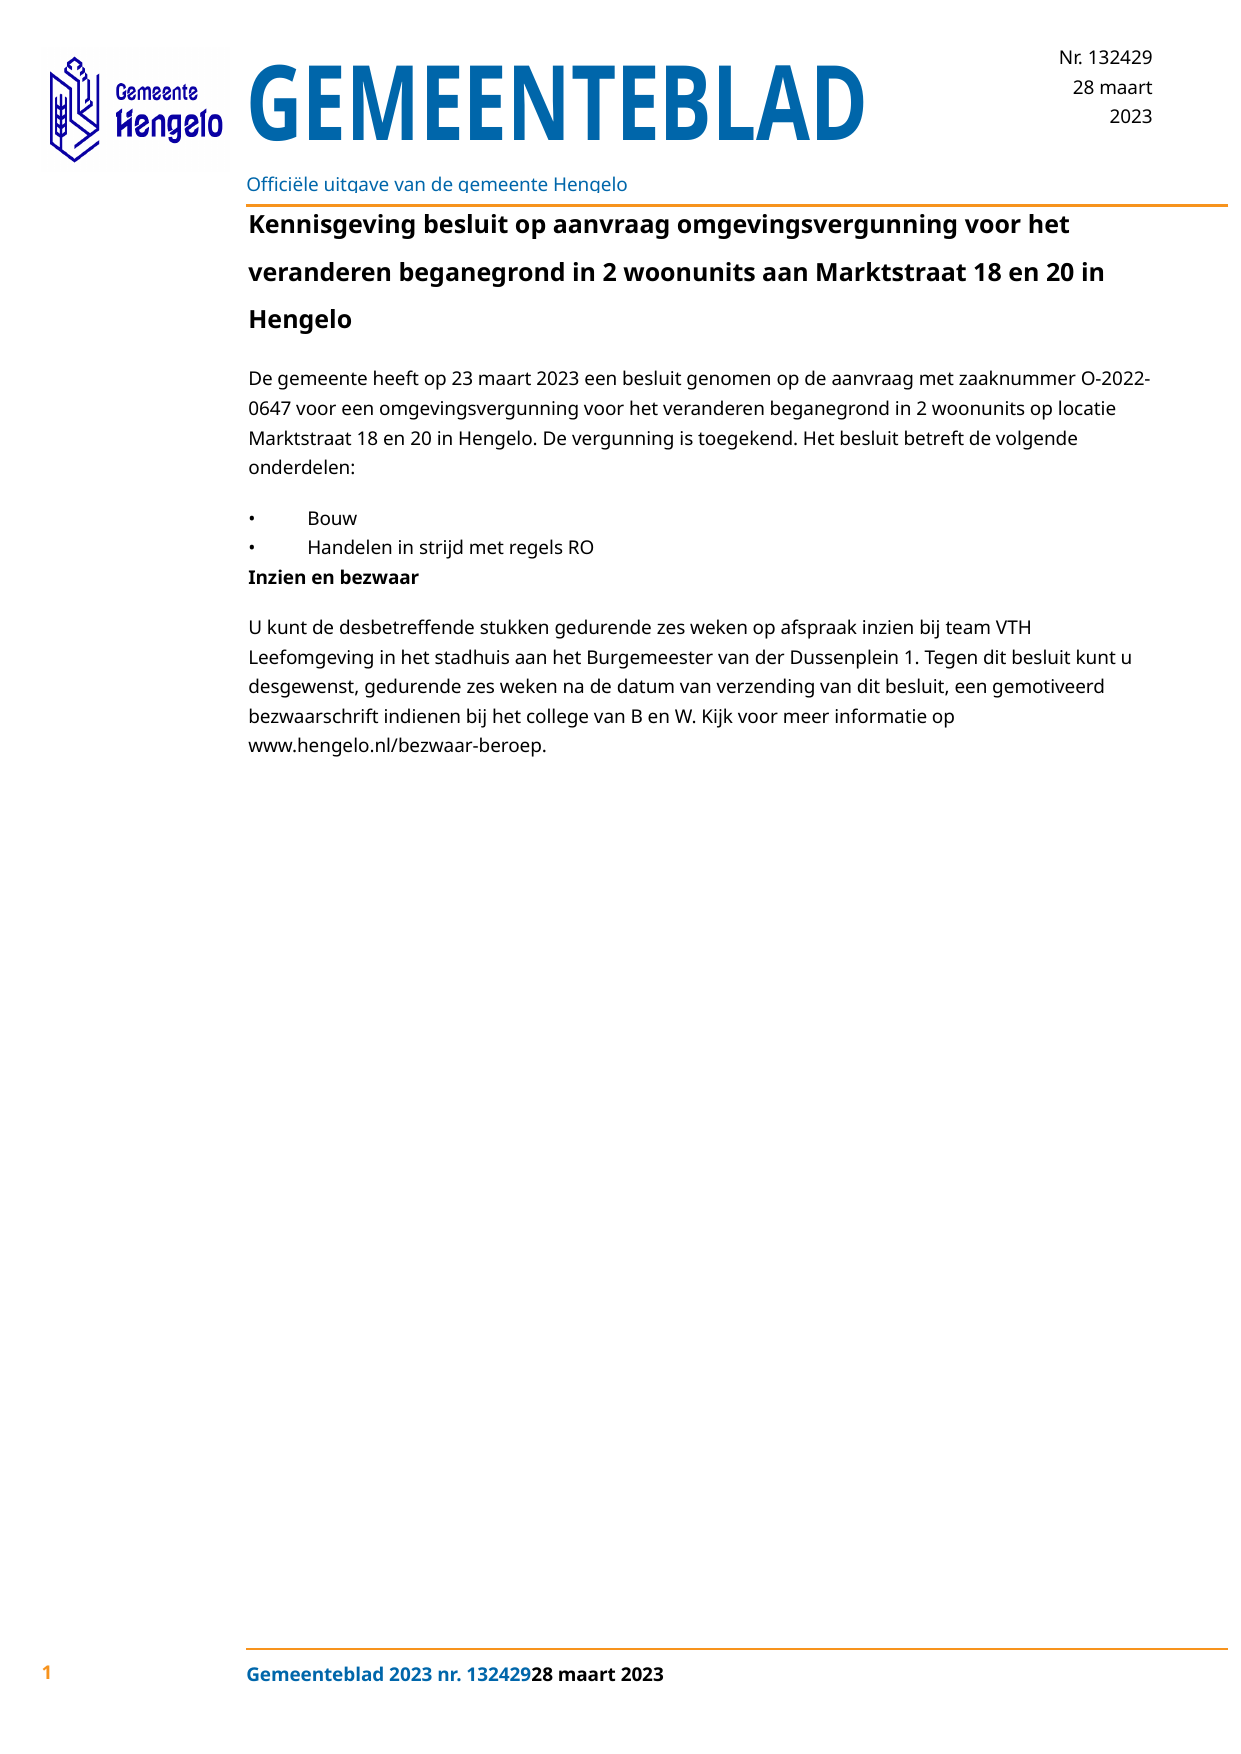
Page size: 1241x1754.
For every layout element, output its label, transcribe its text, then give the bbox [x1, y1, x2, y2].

text De gemeente heeft op 23 maart 2023 een besluit genomen op de aanvraag met zaaknummer O-2022-0647 voor een omgevingsvergunning voor het veranderen beganegrond in 2 woonunits op locatie Marktstraat 18 en 20 in Hengelo. De vergunning is toegekend. Het besluit betreft de volgende onderdelen: [248, 366, 1152, 480]
list Handelen in strijd met regels RO [248, 534, 1152, 560]
text Kennisgeving besluit op aanvraag omgevingsvergunning voor het veranderen beganegrond in 2 woonunits aan Marktstraat 18 en 20 in Hengelo [248, 207, 1152, 336]
text U kunt de desbetreffende stukken gedurende zes weken op afspraak inzien bij team VTH Leefomgeving in het stadhuis aan het Burgemeester van der Dussenplein 1. Tegen dit besluit kunt u desgewenst, gedurende zes weken na de datum van verzending van dit besluit, een gemotiveerd bezwaarschrift indienen bij het college van B en W. Kijk voor meer informatie op www.hengelo.nl/bezwaar-beroep. [248, 614, 1152, 758]
list Bouw [248, 505, 1152, 530]
picture [41, 47, 231, 172]
text Inzien en bezwaar [248, 564, 1152, 589]
